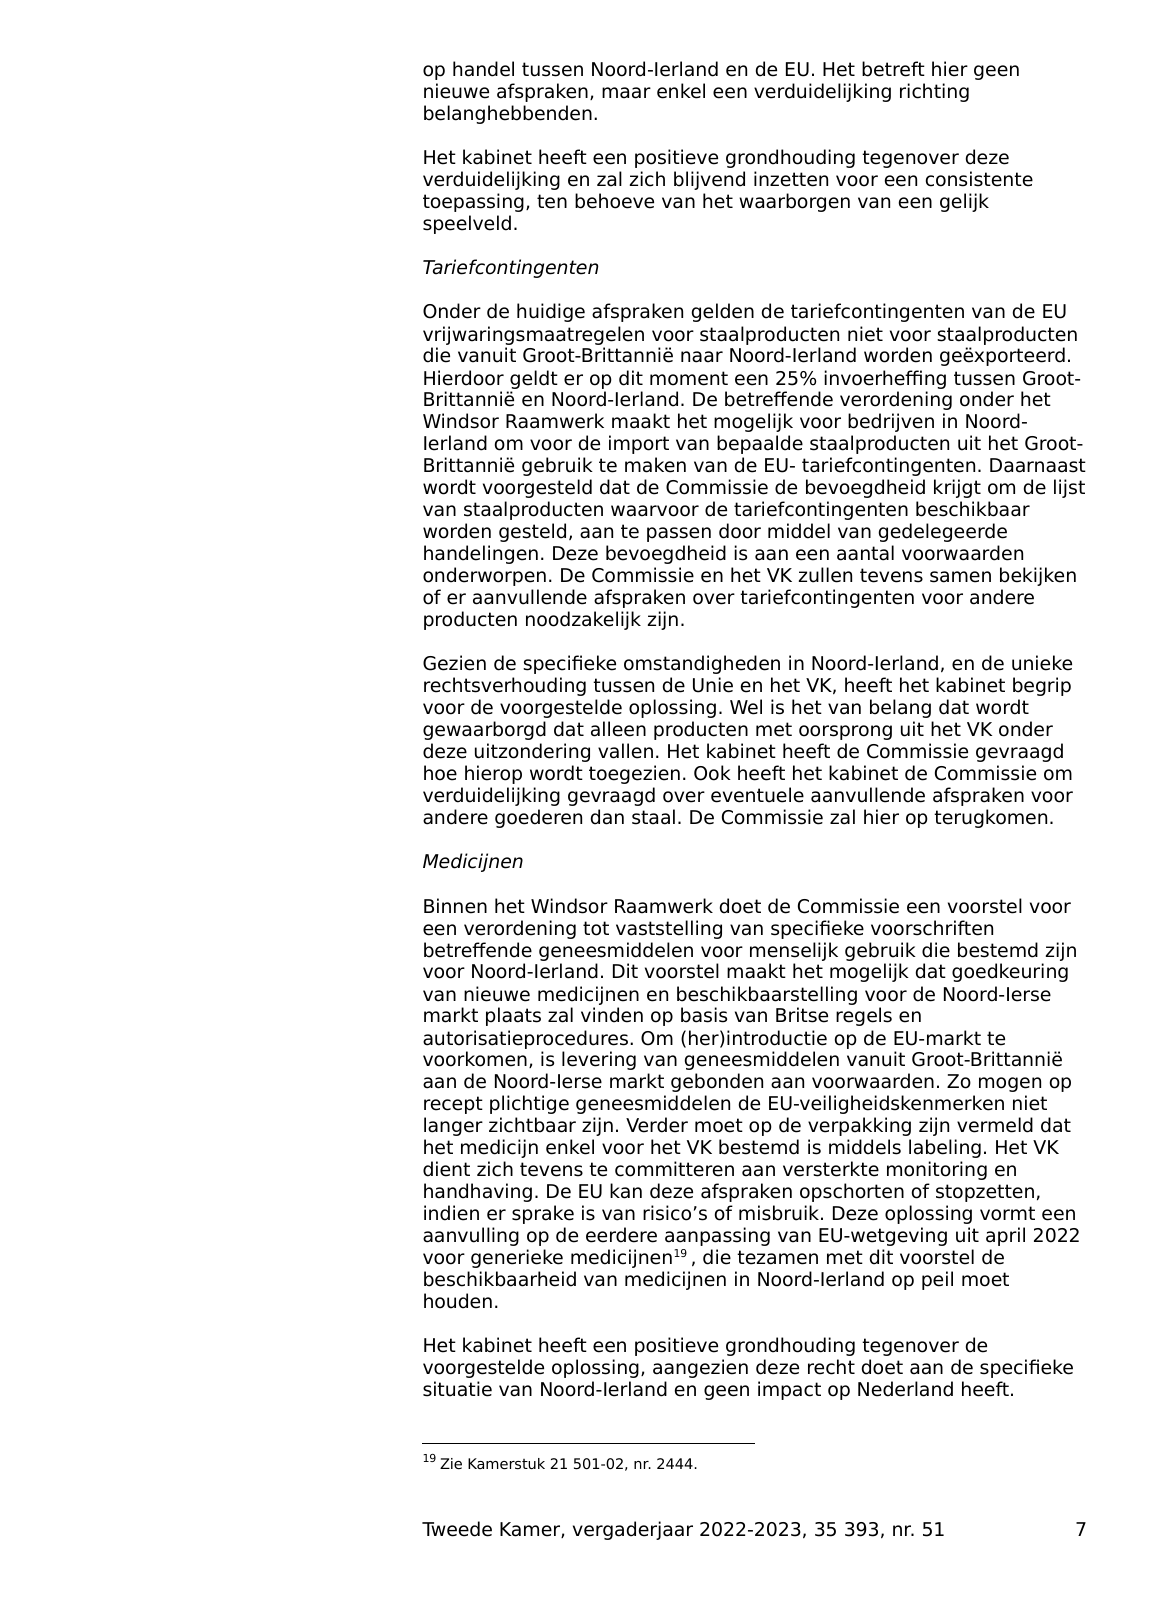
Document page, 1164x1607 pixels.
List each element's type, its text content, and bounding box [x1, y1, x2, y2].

subtitle Tariefcontingenten [422, 257, 1087, 279]
text Het kabinet heeft een positieve grondhouding tegenover de voorgestelde oplossing, aangezien deze recht doet aan de specifieke situatie van Noord-Ierland en geen impact op Nederland heeft. [422, 1335, 1087, 1401]
text Zie Kamerstuk 21 501-02, nr. 2444. [422, 1452, 1087, 1474]
text Het kabinet heeft een positieve grondhouding tegenover deze verduidelijking en zal zich blijvend inzetten voor een consistente toepassing, ten behoeve van het waarborgen van een gelijk speelveld. [422, 147, 1087, 235]
subtitle Medicijnen [422, 851, 1087, 873]
text Binnen het Windsor Raamwerk doet de Commissie een voorstel voor een verordening tot vaststelling van specifieke voorschriften betreffende geneesmiddelen voor menselijk gebruik die bestemd zijn voor Noord-Ierland. Dit voorstel maakt het mogelijk dat goedkeuring van nieuwe medicijnen en beschikbaarstelling voor de Noord-Ierse markt plaats zal vinden op basis van Britse regels en autorisatieprocedures. Om (her)introductie op de EU-markt te voorkomen, is levering van geneesmiddelen vanuit Groot-Brittannië aan de Noord-Ierse markt gebonden aan voorwaarden. Zo mogen op recept plichtige geneesmiddelen de EU-veiligheidskenmerken niet langer zichtbaar zijn. Verder moet op de verpakking zijn vermeld dat het medicijn enkel voor het VK bestemd is middels labeling. Het VK dient zich tevens te committeren aan versterkte monitoring en handhaving. De EU kan deze afspraken opschorten of stopzetten, indien er sprake is van risico’s of misbruik. Deze oplossing vormt een aanvulling op de eerdere aanpassing van EU-wetgeving uit april 2022 voor generieke medicijnen, die tezamen met dit voorstel de beschikbaarheid van medicijnen in Noord-Ierland op peil moet houden. [422, 896, 1087, 1313]
text Onder de huidige afspraken gelden de tariefcontingenten van de EU vrijwaringsmaatregelen voor staalproducten niet voor staalproducten die vanuit Groot-Brittannië naar Noord-Ierland worden geëxporteerd. Hierdoor geldt er op dit moment een 25% invoerheffing tussen Groot-Brittannië en Noord-Ierland. De betreffende verordening onder het Windsor Raamwerk maakt het mogelijk voor bedrijven in Noord-Ierland om voor de import van bepaalde staalproducten uit het Groot-Brittannië gebruik te maken van de EU- tariefcontingenten. Daarnaast wordt voorgesteld dat de Commissie de bevoegdheid krijgt om de lijst van staalproducten waarvoor de tariefcontingenten beschikbaar worden gesteld, aan te passen door middel van gedelegeerde handelingen. Deze bevoegdheid is aan een aantal voorwaarden onderworpen. De Commissie en het VK zullen tevens samen bekijken of er aanvullende afspraken over tariefcontingenten voor andere producten noodzakelijk zijn. [422, 301, 1087, 631]
text op handel tussen Noord-Ierland en de EU. Het betreft hier geen nieuwe afspraken, maar enkel een verduidelijking richting belanghebbenden. [422, 59, 1087, 125]
text Gezien de specifieke omstandigheden in Noord-Ierland, en de unieke rechtsverhouding tussen de Unie en het VK, heeft het kabinet begrip voor de voorgestelde oplossing. Wel is het van belang dat wordt gewaarborgd dat alleen producten met oorsprong uit het VK onder deze uitzondering vallen. Het kabinet heeft de Commissie gevraagd hoe hierop wordt toegezien. Ook heeft het kabinet de Commissie om verduidelijking gevraagd over eventuele aanvullende afspraken voor andere goederen dan staal. De Commissie zal hier op terugkomen. [422, 653, 1087, 829]
